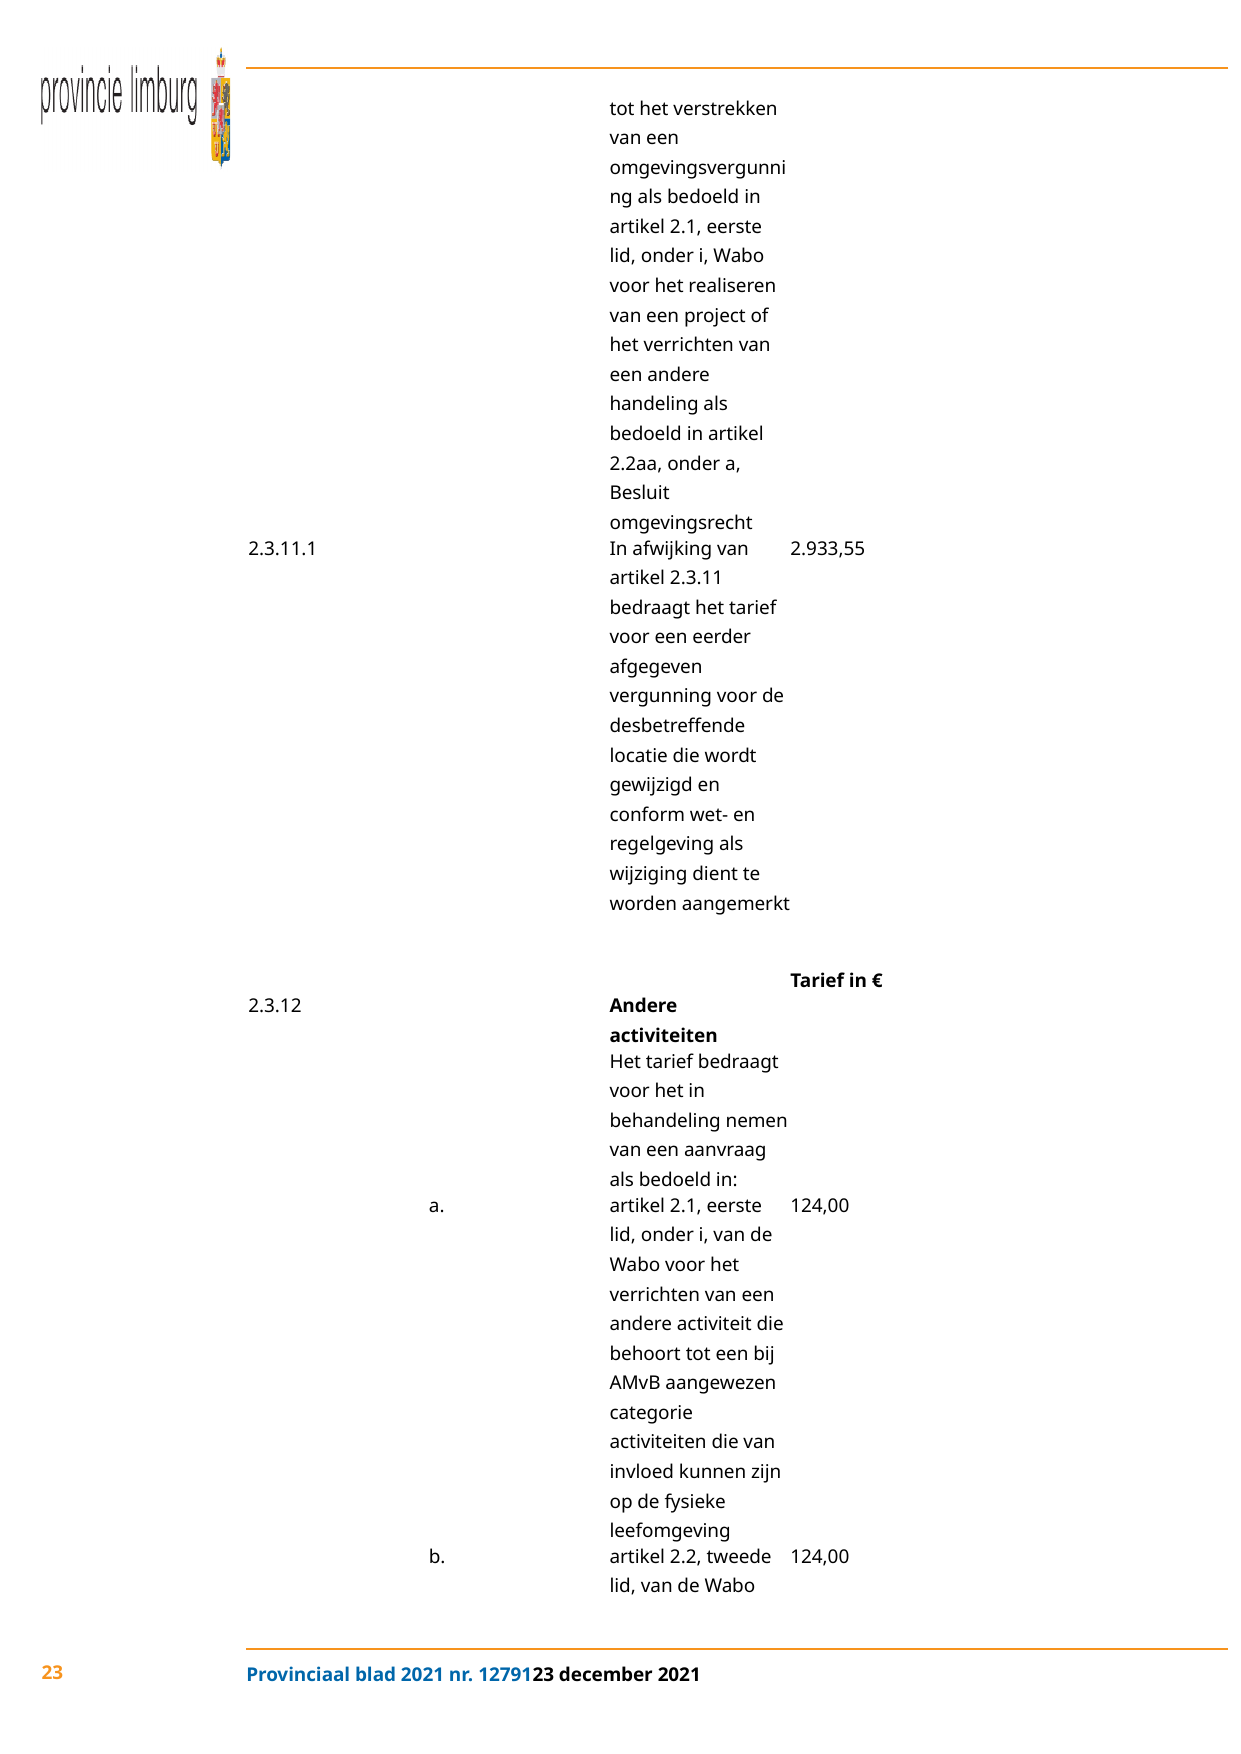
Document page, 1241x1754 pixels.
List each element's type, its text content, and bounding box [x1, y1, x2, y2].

table_cell Andere activiteiten [609, 993, 790, 1048]
table_cell [248, 1192, 429, 1543]
table_cell [609, 915, 790, 941]
table_cell 124,00 [790, 1543, 971, 1598]
table_cell [971, 1192, 1152, 1543]
table_cell [429, 1048, 609, 1192]
table_cell artikel 2.1, eerste lid, onder i, van de Wabo voor het verrichten van een andere activiteit die behoort tot een bij AMvB aangewezen categorie activiteiten die van invloed kunnen zijn op de fysieke leefomgeving [609, 1192, 790, 1543]
table_cell [971, 967, 1152, 993]
table_cell [790, 941, 971, 967]
table_cell [790, 1048, 971, 1192]
table_cell [971, 915, 1152, 941]
table_cell [971, 95, 1152, 535]
table_cell [971, 1543, 1152, 1598]
table_cell [248, 915, 429, 941]
table_cell [609, 967, 790, 993]
table_cell [429, 915, 609, 941]
table_cell [971, 1048, 1152, 1192]
table_cell artikel 2.2, tweede lid, van de Wabo [609, 1543, 790, 1598]
table_cell [429, 941, 609, 967]
table_cell Het tarief bedraagt voor het in behandeling nemen van een aanvraag als bedoeld in: [609, 1048, 790, 1192]
table_cell Tarief in € [790, 967, 971, 993]
table_cell [248, 1048, 429, 1192]
table_cell 2.3.12 [248, 993, 429, 1048]
table_cell a. [429, 1192, 609, 1543]
table_cell [790, 915, 971, 941]
table_cell [790, 993, 971, 1048]
table_cell [248, 95, 429, 535]
table_cell [248, 967, 429, 993]
table_cell [429, 967, 609, 993]
table_cell [971, 941, 1152, 967]
table_cell 2.933,55 [790, 535, 971, 915]
table_cell 124,00 [790, 1192, 971, 1543]
table_cell b. [429, 1543, 609, 1598]
table_cell In afwijking van artikel 2.3.11 bedraagt het tarief voor een eerder afgegeven vergunning voor de desbetreffende locatie die wordt gewijzigd en conform wet- en regelgeving als wijziging dient te worden aangemerkt [609, 535, 790, 915]
table_cell [429, 535, 609, 915]
table_cell [429, 95, 609, 535]
table_cell [790, 95, 971, 535]
table_cell 2.3.11.1 [248, 535, 429, 915]
table_cell [429, 993, 609, 1048]
table_cell [248, 941, 429, 967]
table_cell [248, 1543, 429, 1598]
picture [41, 47, 231, 172]
table_cell [971, 535, 1152, 915]
table_cell tot het verstrekken van een omgevingsvergunning als bedoeld in artikel 2.1, eerste lid, onder i, Wabo voor het realiseren van een project of het verrichten van een andere handeling als bedoeld in artikel 2.2aa, onder a, Besluit omgevingsrecht [609, 95, 790, 535]
table_cell [971, 993, 1152, 1048]
table_cell [609, 941, 790, 967]
